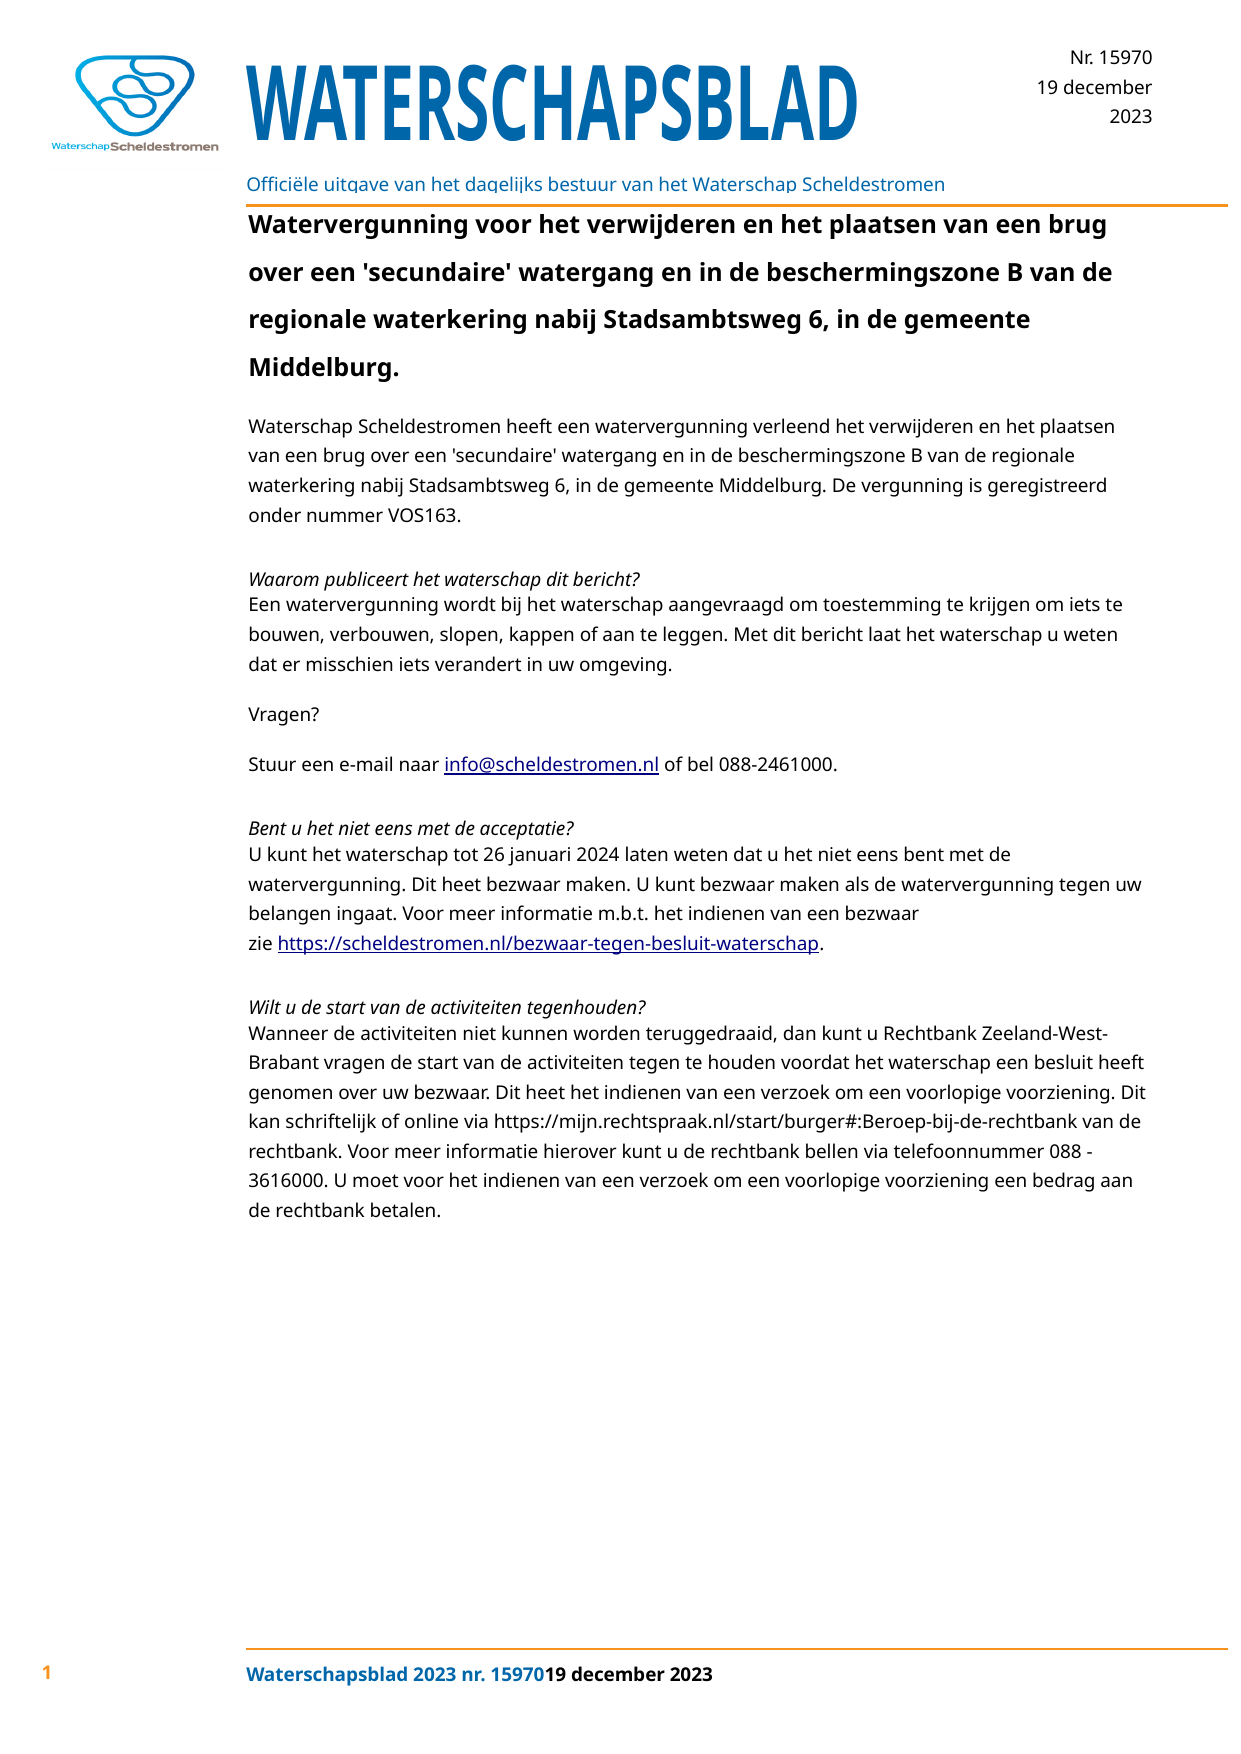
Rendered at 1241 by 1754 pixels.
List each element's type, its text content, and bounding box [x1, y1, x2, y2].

text U kunt het waterschap tot 26 januari 2024 laten weten dat u het niet eens bent met de watervergunning. Dit heet bezwaar maken. U kunt bezwaar maken als de watervergunning tegen uw belangen ingaat. Voor meer informatie m.b.t. het indienen van een bezwaar zie https://scheldestromen.nl/bezwaar-tegen-besluit-waterschap. [248, 841, 1152, 956]
picture [41, 47, 231, 172]
text Stuur een e-mail naar info@scheldestromen.nl of bel 088-2461000. [248, 752, 1152, 777]
text Vragen? [248, 701, 1152, 727]
text Wanneer de activiteiten niet kunnen worden teruggedraaid, dan kunt u Rechtbank Zeeland-West-Brabant vragen de start van de activiteiten tegen te houden voordat het waterschap een besluit heeft genomen over uw bezwaar. Dit heet het indienen van een verzoek om een voorlopige voorziening. Dit kan schriftelijk of online via https://mijn.rechtspraak.nl/start/burger#:Beroep-bij-de-rechtbank van de rechtbank. Voor meer informatie hierover kunt u de rechtbank bellen via telefoonnummer 088 - 3616000. U moet voor het indienen van een verzoek om een voorlopige voorziening een bedrag aan de rechtbank betalen. [248, 1020, 1152, 1223]
text Waterschap Scheldestromen heeft een watervergunning verleend het verwijderen en het plaatsen van een brug over een 'secundaire' watergang en in de beschermingszone B van de regionale waterkering nabij Stadsambtsweg 6, in de gemeente Middelburg. De vergunning is geregistreerd onder nummer VOS163. [248, 413, 1152, 528]
text Bent u het niet eens met de acceptatie? [248, 816, 1152, 841]
text Waarom publiceert het waterschap dit bericht? [248, 566, 1152, 592]
text Een watervergunning wordt bij het waterschap aangevraagd om toestemming te krijgen om iets te bouwen, verbouwen, slopen, kappen of aan te leggen. Met dit bericht laat het waterschap u weten dat er misschien iets verandert in uw omgeving. [248, 592, 1152, 676]
text Watervergunning voor het verwijderen en het plaatsen van een brug over een 'secundaire' watergang en in de beschermingszone B van de regionale waterkering nabij Stadsambtsweg 6, in de gemeente Middelburg. [248, 207, 1152, 384]
text Wilt u de start van de activiteiten tegenhouden? [248, 994, 1152, 1020]
